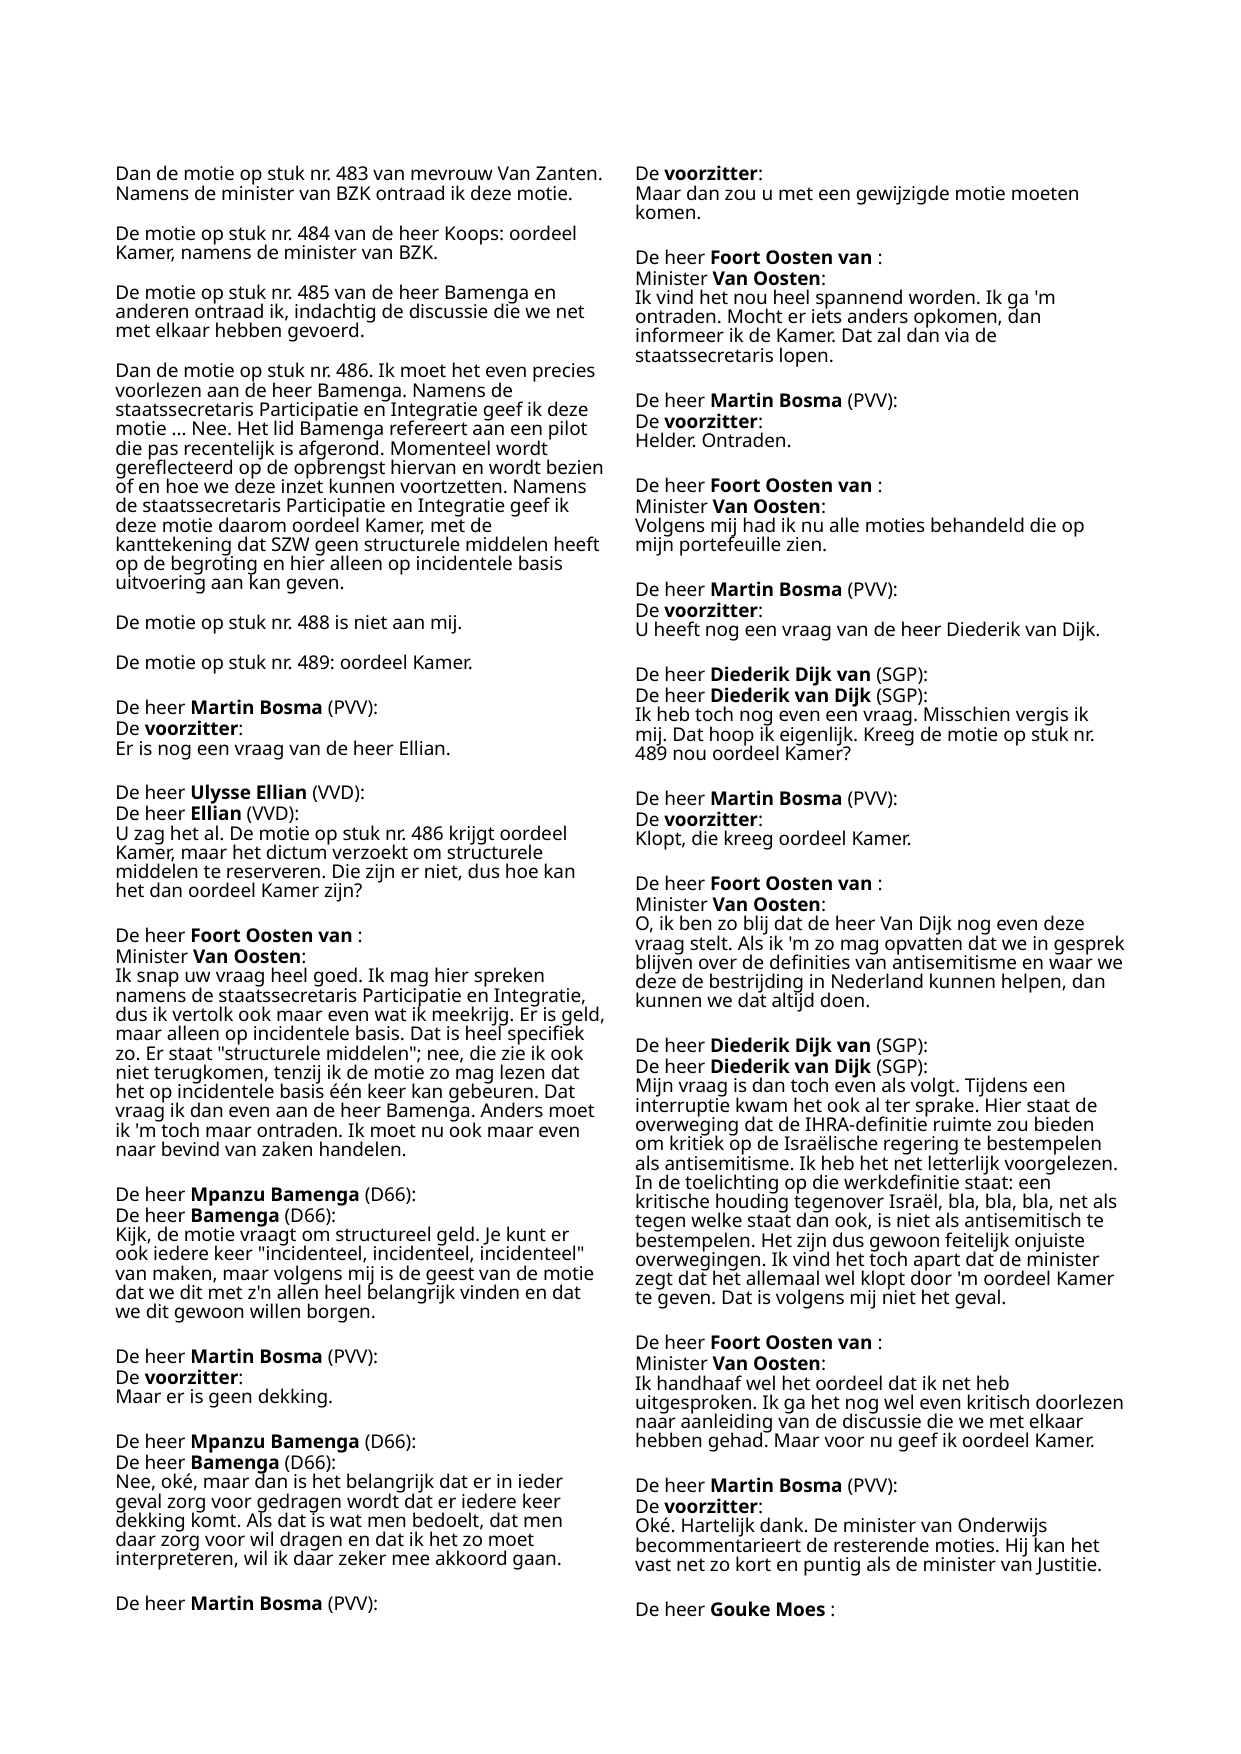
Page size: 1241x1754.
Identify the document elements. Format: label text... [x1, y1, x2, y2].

text De voorzitter: [115, 1369, 605, 1388]
text De heer Diederik Dijk van (SGP): [635, 1032, 1125, 1058]
text De heer Martin Bosma (PVV): [115, 694, 605, 720]
text De heer Foort Oosten van : [635, 472, 1125, 498]
text Maar er is geen dekking. [115, 1388, 605, 1407]
text De motie op stuk nr. 484 van de heer Koops: oordeel Kamer, namens de minister van BZK. [115, 224, 605, 263]
text Ik handhaaf wel het oordeel dat ik net heb uitgesproken. Ik ga het nog wel even kritisch doorlezen naar aanleiding van de discussie die we met elkaar hebben gehad. Maar voor nu geef ik oordeel Kamer. [635, 1374, 1125, 1452]
text Klopt, die kreeg oordeel Kamer. [635, 830, 1125, 849]
text De motie op stuk nr. 485 van de heer Bamenga en anderen ontraad ik, indachtig de discussie die we net met elkaar hebben gevoerd. [115, 284, 605, 342]
text De heer Martin Bosma (PVV): [635, 785, 1125, 811]
text De heer Martin Bosma (PVV): [115, 1343, 605, 1369]
text De voorzitter: [635, 811, 1125, 830]
text Minister Van Oosten: [635, 270, 1125, 289]
text De voorzitter: [635, 602, 1125, 621]
text Ik vind het nou heel spannend worden. Ik ga 'm ontraden. Mocht er iets anders opkomen, dan informeer ik de Kamer. Dat zal dan via de staatssecretaris lopen. [635, 289, 1125, 366]
text Nee, oké, maar dan is het belangrijk dat er in ieder geval zorg voor gedragen wordt dat er iedere keer dekking komt. Als dat is wat men bedoelt, dat men daar zorg voor wil dragen en dat ik het zo moet interpreteren, wil ik daar zeker mee akkoord gaan. [115, 1473, 605, 1570]
text De heer Martin Bosma (PVV): [635, 1472, 1125, 1498]
text De voorzitter: [635, 1498, 1125, 1517]
text De heer Diederik van Dijk (SGP): [635, 1058, 1125, 1077]
text De heer Foort Oosten van : [115, 922, 605, 948]
text De voorzitter: [115, 720, 605, 739]
text O, ik ben zo blij dat de heer Van Dijk nog even deze vraag stelt. Als ik 'm zo mag opvatten dat we in gesprek blijven over de definities van antisemitisme en waar we deze de bestrijding in Nederland kunnen helpen, dan kunnen we dat altijd doen. [635, 915, 1125, 1012]
text De heer Martin Bosma (PVV): [635, 576, 1125, 602]
text De heer Diederik van Dijk (SGP): [635, 687, 1125, 706]
text Oké. Hartelijk dank. De minister van Onderwijs becommentarieert de resterende moties. Hij kan het vast net zo kort en puntig als de minister van Justitie. [635, 1517, 1125, 1575]
text Kijk, de motie vraagt om structureel geld. Je kunt er ook iedere keer "incidenteel, incidenteel, incidenteel" van maken, maar volgens mij is de geest van de motie dat we dit met z'n allen heel belangrijk vinden en dat we dit gewoon willen borgen. [115, 1226, 605, 1322]
text Minister Van Oosten: [635, 498, 1125, 517]
text De voorzitter: [635, 413, 1125, 432]
text De heer Bamenga (D66): [115, 1207, 605, 1226]
text U zag het al. De motie op stuk nr. 486 krijgt oordeel Kamer, maar het dictum verzoekt om structurele middelen te reserveren. Die zijn er niet, dus hoe kan het dan oordeel Kamer zijn? [115, 824, 605, 902]
text Helder. Ontraden. [635, 432, 1125, 451]
text Mijn vraag is dan toch even als volgt. Tijdens een interruptie kwam het ook al ter sprake. Hier staat de overweging dat de IHRA-definitie ruimte zou bieden om kritiek op de Israëlische regering te bestempelen als antisemitisme. Ik heb het net letterlijk voorgelezen. In de toelichting op die werkdefinitie staat: een kritische houding tegenover Israël, bla, bla, bla, net als tegen welke staat dan ook, is niet als antisemitisch te bestempelen. Het zijn dus gewoon feitelijk onjuiste overwegingen. Ik vind het toch apart dat de minister zegt dat het allemaal wel klopt door 'm oordeel Kamer te geven. Dat is volgens mij niet het geval. [635, 1077, 1125, 1309]
text De heer Foort Oosten van : [635, 870, 1125, 896]
text Dan de motie op stuk nr. 483 van mevrouw Van Zanten. Namens de minister van BZK ontraad ik deze motie. [115, 165, 605, 204]
text U heeft nog een vraag van de heer Diederik van Dijk. [635, 621, 1125, 641]
text Minister Van Oosten: [115, 948, 605, 967]
text De heer Ulysse Ellian (VVD): [115, 779, 605, 805]
text De heer Foort Oosten van : [635, 244, 1125, 270]
text De heer Ellian (VVD): [115, 805, 605, 824]
text Dan de motie op stuk nr. 486. Ik moet het even precies voorlezen aan de heer Bamenga. Namens de staatssecretaris Participatie en Integratie geef ik deze motie … Nee. Het lid Bamenga refereert aan een pilot die pas recentelijk is afgerond. Momenteel wordt gereflecteerd op de opbrengst hiervan en wordt bezien of en hoe we deze inzet kunnen voortzetten. Namens de staatssecretaris Participatie en Integratie geef ik deze motie daarom oordeel Kamer, met de kanttekening dat SZW geen structurele middelen heeft op de begroting en hier alleen op incidentele basis uitvoering aan kan geven. [115, 362, 605, 594]
text De heer Martin Bosma (PVV): [635, 387, 1125, 413]
text Minister Van Oosten: [635, 1355, 1125, 1374]
text Minister Van Oosten: [635, 896, 1125, 915]
text De heer Foort Oosten van : [635, 1329, 1125, 1355]
text Volgens mij had ik nu alle moties behandeld die op mijn portefeuille zien. [635, 517, 1125, 556]
text De heer Mpanzu Bamenga (D66): [115, 1181, 605, 1207]
text Ik snap uw vraag heel goed. Ik mag hier spreken namens de staatssecretaris Participatie en Integratie, dus ik vertolk ook maar even wat ik meekrijg. Er is geld, maar alleen op incidentele basis. Dat is heel specifiek zo. Er staat "structurele middelen"; nee, die zie ik ook niet terugkomen, tenzij ik de motie zo mag lezen dat het op incidentele basis één keer kan gebeuren. Dat vraag ik dan even aan de heer Bamenga. Anders moet ik 'm toch maar ontraden. Ik moet nu ook maar even naar bevind van zaken handelen. [115, 967, 605, 1160]
text Ik heb toch nog even een vraag. Misschien vergis ik mij. Dat hoop ik eigenlijk. Kreeg de motie op stuk nr. 489 nou oordeel Kamer? [635, 706, 1125, 764]
text De heer Diederik Dijk van (SGP): [635, 661, 1125, 687]
text De motie op stuk nr. 489: oordeel Kamer. [115, 654, 605, 674]
text Er is nog een vraag van de heer Ellian. [115, 739, 605, 759]
text De motie op stuk nr. 488 is niet aan mij. [115, 614, 605, 634]
text De voorzitter: [635, 165, 1125, 184]
text De heer Martin Bosma (PVV): [115, 1591, 605, 1616]
text De heer Mpanzu Bamenga (D66): [115, 1428, 605, 1454]
text Maar dan zou u met een gewijzigde motie moeten komen. [635, 184, 1125, 223]
text De heer Gouke Moes : [635, 1596, 1125, 1622]
text De heer Bamenga (D66): [115, 1454, 605, 1473]
